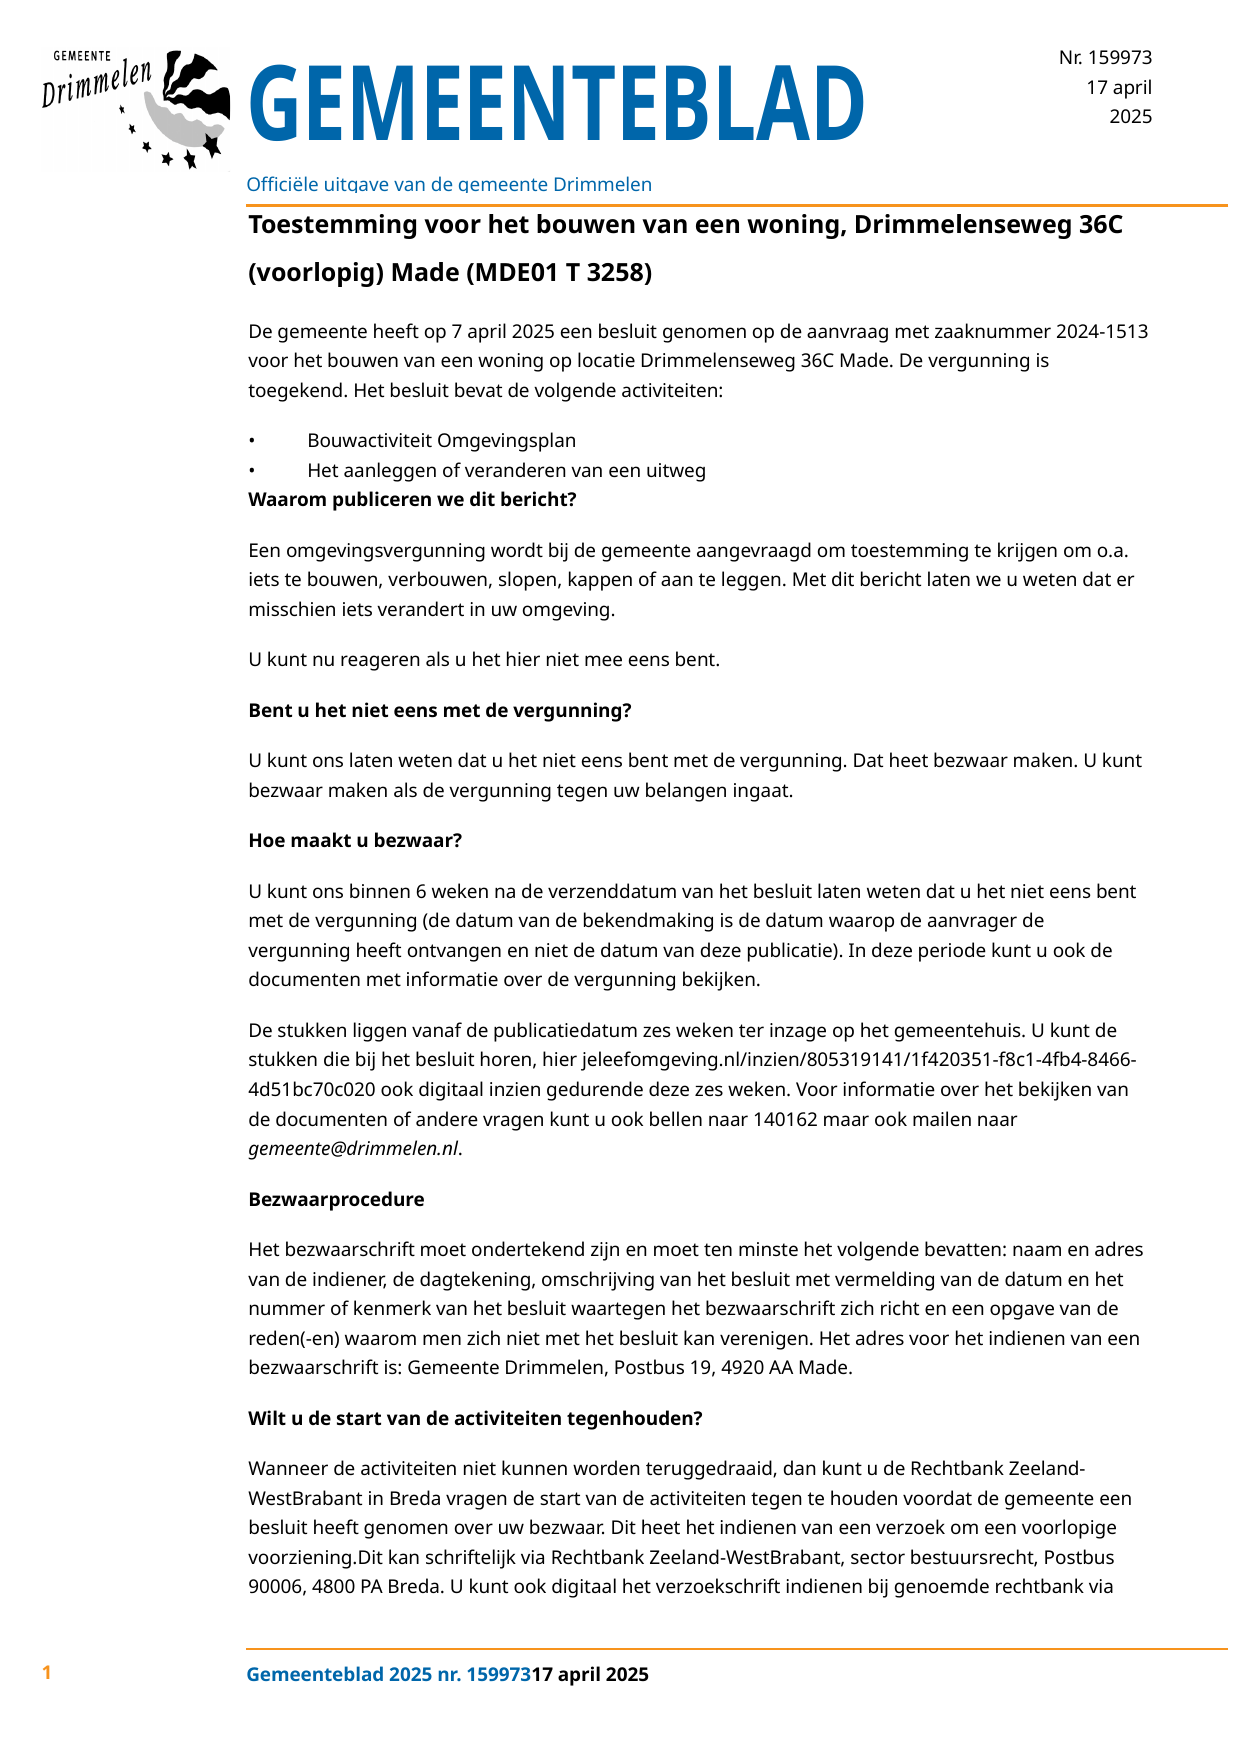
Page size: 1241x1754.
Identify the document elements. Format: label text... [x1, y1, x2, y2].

list Bouwactiviteit Omgevingsplan [248, 427, 1152, 453]
text Wilt u de start van de activiteiten tegenhouden? [248, 1405, 1152, 1431]
picture [41, 47, 231, 172]
text U kunt ons laten weten dat u het niet eens bent met de vergunning. Dat heet bezwaar maken. U kunt bezwaar maken als de vergunning tegen uw belangen ingaat. [248, 747, 1152, 803]
text Waarom publiceren we dit bericht? [248, 487, 1152, 512]
text Bent u het niet eens met de vergunning? [248, 697, 1152, 723]
text Wanneer de activiteiten niet kunnen worden teruggedraaid, dan kunt u de Rechtbank Zeeland-WestBrabant in Breda vragen de start van de activiteiten tegen te houden voordat de gemeente een besluit heeft genomen over uw bezwaar. Dit heet het indienen van een verzoek om een voorlopige voorziening.Dit kan schriftelijk via Rechtbank Zeeland-WestBrabant, sector bestuursrecht, Postbus 90006, 4800 PA Breda. U kunt ook digitaal het verzoekschrift indienen bij genoemde rechtbank via [248, 1455, 1152, 1599]
text Toestemming voor het bouwen van een woning, Drimmelenseweg 36C (voorlopig) Made (MDE01 T 3258) [248, 207, 1152, 288]
text Hoe maakt u bezwaar? [248, 827, 1152, 853]
text Het bezwaarschrift moet ondertekend zijn en moet ten minste het volgende bevatten: naam en adres van de indiener, de dagtekening, omschrijving van het besluit met vermelding van de datum en het nummer of kenmerk van het besluit waartegen het bezwaarschrift zich richt en een opgave van de reden(-en) waarom men zich niet met het besluit kan verenigen. Het adres voor het indienen van een bezwaarschrift is: Gemeente Drimmelen, Postbus 19, 4920 AA Made. [248, 1236, 1152, 1380]
text Een omgevingsvergunning wordt bij de gemeente aangevraagd om toestemming te krijgen om o.a. iets te bouwen, verbouwen, slopen, kappen of aan te leggen. Met dit bericht laten we u weten dat er misschien iets verandert in uw omgeving. [248, 537, 1152, 622]
text De gemeente heeft op 7 april 2025 een besluit genomen op de aanvraag met zaaknummer 2024-1513 voor het bouwen van een woning op locatie Drimmelenseweg 36C Made. De vergunning is toegekend. Het besluit bevat de volgende activiteiten: [248, 318, 1152, 403]
text U kunt nu reageren als u het hier niet mee eens bent. [248, 647, 1152, 672]
text De stukken liggen vanaf de publicatiedatum zes weken ter inzage op het gemeentehuis. U kunt de stukken die bij het besluit horen, hier jeleefomgeving.nl/inzien/805319141/1f420351-f8c1-4fb4-8466-4d51bc70c020 ook digitaal inzien gedurende deze zes weken. Voor informatie over het bekijken van de documenten of andere vragen kunt u ook bellen naar 140162 maar ook mailen naar gemeente@drimmelen.nl. [248, 1017, 1152, 1161]
text U kunt ons binnen 6 weken na de verzenddatum van het besluit laten weten dat u het niet eens bent met de vergunning (de datum van de bekendmaking is de datum waarop de aanvrager de vergunning heeft ontvangen en niet de datum van deze publicatie). In deze periode kunt u ook de documenten met informatie over de vergunning bekijken. [248, 878, 1152, 992]
text Bezwaarprocedure [248, 1186, 1152, 1212]
list Het aanleggen of veranderen van een uitweg [248, 457, 1152, 483]
